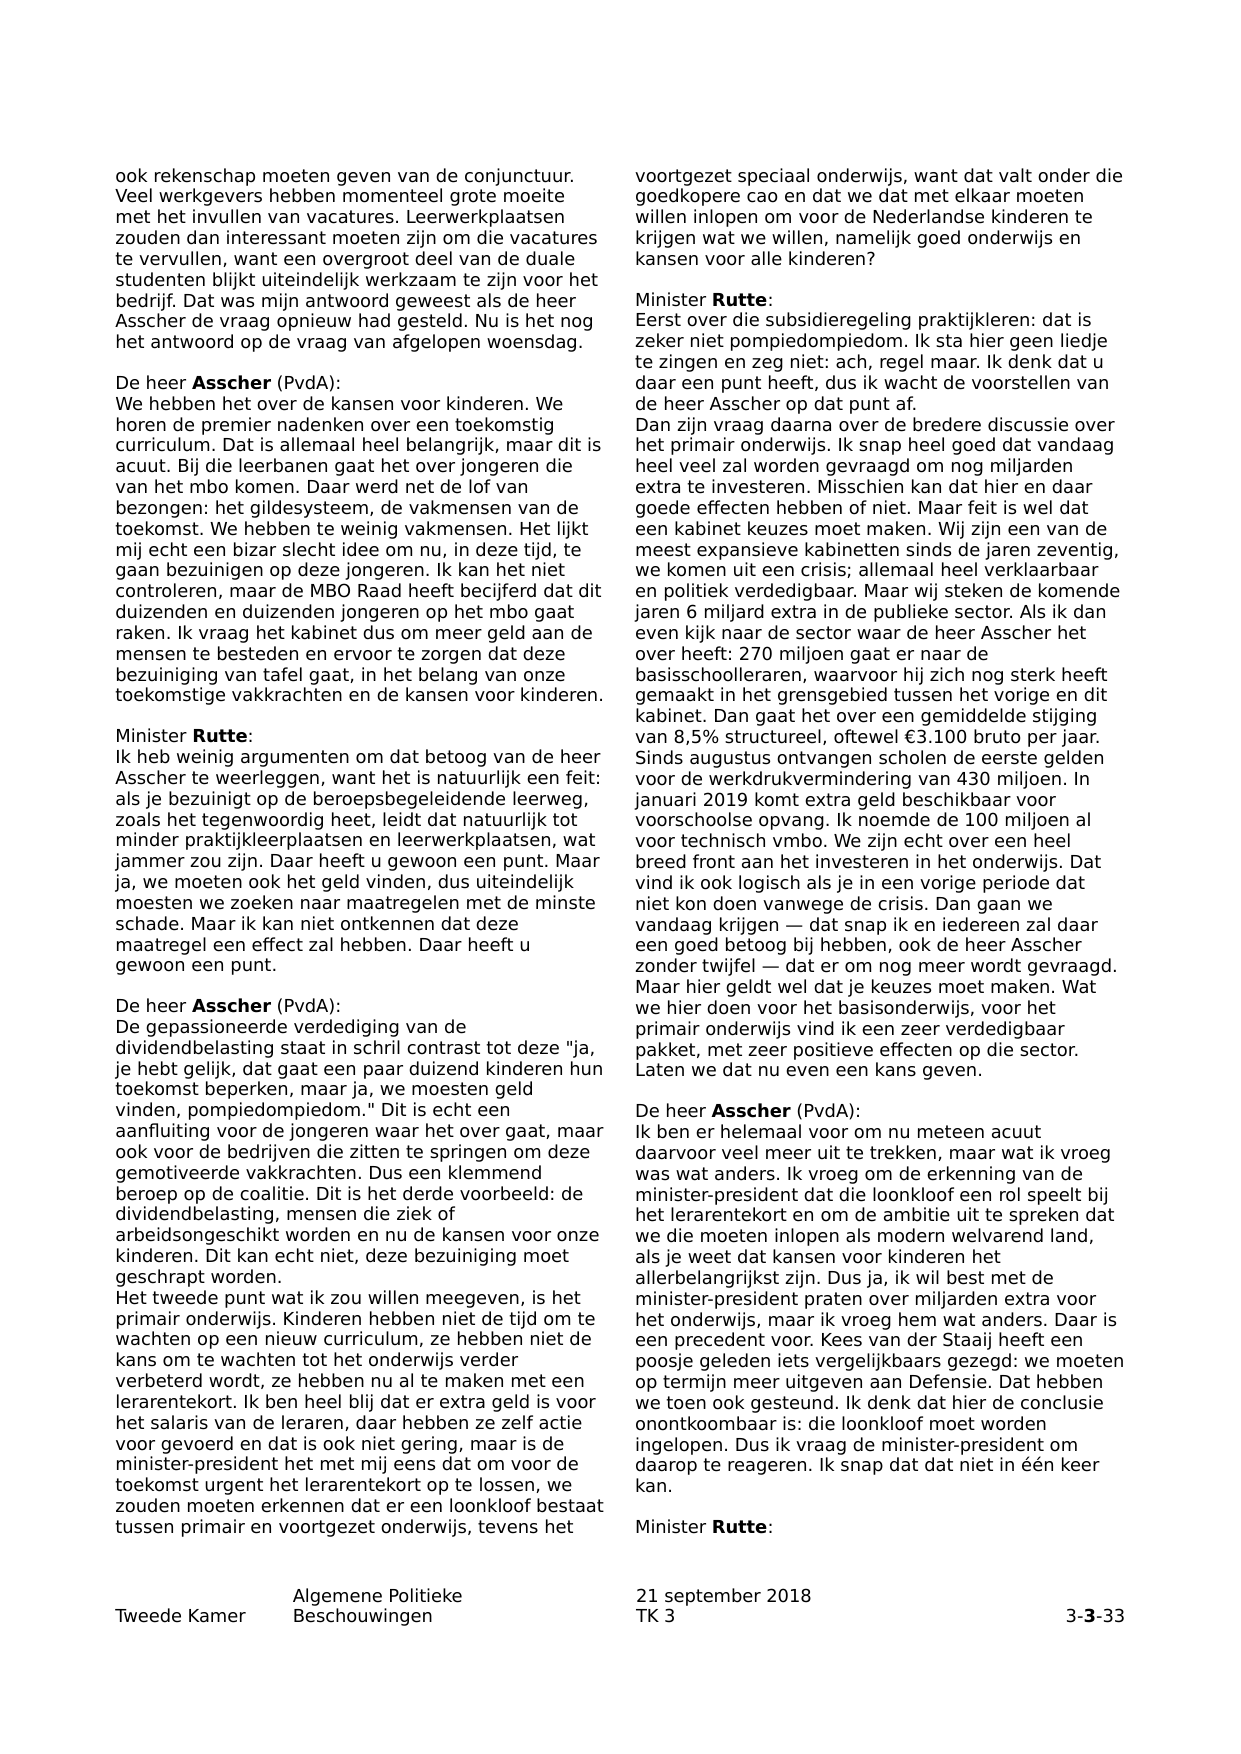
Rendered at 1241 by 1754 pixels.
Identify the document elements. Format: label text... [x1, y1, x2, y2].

text Dan zijn vraag daarna over de bredere discussie over het primair onderwijs. Ik snap heel goed dat vandaag heel veel zal worden gevraagd om nog miljarden extra te investeren. Misschien kan dat hier en daar goede effecten hebben of niet. Maar feit is wel dat een kabinet keuzes moet maken. Wij zijn een van de meest expansieve kabinetten sinds de jaren zeventig, we komen uit een crisis; allemaal heel verklaarbaar en politiek verdedigbaar. Maar wij steken de komende jaren 6 miljard extra in de publieke sector. Als ik dan even kijk naar de sector waar de heer Asscher het over heeft: 270 miljoen gaat er naar de basisschoolleraren, waarvoor hij zich nog sterk heeft gemaakt in het grensgebied tussen het vorige en dit kabinet. Dan gaat het over een gemiddelde stijging van 8,5% structureel, oftewel €3.100 bruto per jaar. Sinds augustus ontvangen scholen de eerste gelden voor de werkdrukvermindering van 430 miljoen. In januari 2019 komt extra geld beschikbaar voor voorschoolse opvang. Ik noemde de 100 miljoen al voor technisch vmbo. We zijn echt over een heel breed front aan het investeren in het onderwijs. Dat vind ik ook logisch als je in een vorige periode dat niet kon doen vanwege de crisis. Dan gaan we vandaag krijgen — dat snap ik en iedereen zal daar een goed betoog bij hebben, ook de heer Asscher zonder twijfel — dat er om nog meer wordt gevraagd. Maar hier geldt wel dat je keuzes moet maken. Wat we hier doen voor het basisonderwijs, voor het primair onderwijs vind ik een zeer verdedigbaar pakket, met zeer positieve effecten op die sector. Laten we dat nu even een kans geven. [635, 414, 1125, 1081]
text De gepassioneerde verdediging van de dividendbelasting staat in schril contrast tot deze "ja, je hebt gelijk, dat gaat een paar duizend kinderen hun toekomst beperken, maar ja, we moesten geld vinden, pompiedompiedom." Dit is echt een aanfluiting voor de jongeren waar het over gaat, maar ook voor de bedrijven die zitten te springen om deze gemotiveerde vakkrachten. Dus een klemmend beroep op de coalitie. Dit is het derde voorbeeld: de dividendbelasting, mensen die ziek of arbeidsongeschikt worden en nu de kansen voor onze kinderen. Dit kan echt niet, deze bezuiniging moet geschrapt worden. [115, 1017, 605, 1287]
text ook rekenschap moeten geven van de conjunctuur. Veel werkgevers hebben momenteel grote moeite met het invullen van vacatures. Leerwerkplaatsen zouden dan interessant moeten zijn om die vacatures te vervullen, want een overgroot deel van de duale studenten blijkt uiteindelijk werkzaam te zijn voor het bedrijf. Dat was mijn antwoord geweest als de heer Asscher de vraag opnieuw had gesteld. Nu is het nog het antwoord op de vraag van afgelopen woensdag. [115, 165, 605, 353]
text Ik ben er helemaal voor om nu meteen acuut daarvoor veel meer uit te trekken, maar wat ik vroeg was wat anders. Ik vroeg om de erkenning van de minister-president dat die loonkloof een rol speelt bij het lerarentekort en om de ambitie uit te spreken dat we die moeten inlopen als modern welvarend land, als je weet dat kansen voor kinderen het allerbelangrijkst zijn. Dus ja, ik wil best met de minister-president praten over miljarden extra voor het onderwijs, maar ik vroeg hem wat anders. Daar is een precedent voor. Kees van der Staaij heeft een poosje geleden iets vergelijkbaars gezegd: we moeten op termijn meer uitgeven aan Defensie. Dat hebben we toen ook gesteund. Ik denk dat hier de conclusie onontkoombaar is: die loonkloof moet worden ingelopen. Dus ik vraag de minister-president om daarop te reageren. Ik snap dat dat niet in één keer kan. [635, 1122, 1125, 1497]
text We hebben het over de kansen voor kinderen. We horen de premier nadenken over een toekomstig curriculum. Dat is allemaal heel belangrijk, maar dit is acuut. Bij die leerbanen gaat het over jongeren die van het mbo komen. Daar werd net de lof van bezongen: het gildesysteem, de vakmensen van de toekomst. We hebben te weinig vakmensen. Het lijkt mij echt een bizar slecht idee om nu, in deze tijd, te gaan bezuinigen op deze jongeren. Ik kan het niet controleren, maar de MBO Raad heeft becijferd dat dit duizenden en duizenden jongeren op het mbo gaat raken. Ik vraag het kabinet dus om meer geld aan de mensen te besteden en ervoor te zorgen dat deze bezuiniging van tafel gaat, in het belang van onze toekomstige vakkrachten en de kansen voor kinderen. [115, 393, 605, 706]
text voortgezet speciaal onderwijs, want dat valt onder die goedkopere cao en dat we dat met elkaar moeten willen inlopen om voor de Nederlandse kinderen te krijgen wat we willen, namelijk goed onderwijs en kansen voor alle kinderen? [635, 165, 1125, 269]
text De heer Asscher (PvdA): [115, 373, 605, 393]
text Eerst over die subsidieregeling praktijkleren: dat is zeker niet pompiedompiedom. Ik sta hier geen liedje te zingen en zeg niet: ach, regel maar. Ik denk dat u daar een punt heeft, dus ik wacht de voorstellen van de heer Asscher op dat punt af. [635, 310, 1125, 414]
text Minister Rutte: [115, 726, 605, 747]
text De heer Asscher (PvdA): [115, 996, 605, 1017]
text Minister Rutte: [635, 289, 1125, 310]
text Het tweede punt wat ik zou willen meegeven, is het primair onderwijs. Kinderen hebben niet de tijd om te wachten op een nieuw curriculum, ze hebben niet de kans om te wachten tot het onderwijs verder verbeterd wordt, ze hebben nu al te maken met een lerarentekort. Ik ben heel blij dat er extra geld is voor het salaris van de leraren, daar hebben ze zelf actie voor gevoerd en dat is ook niet gering, maar is de minister-president het met mij eens dat om voor de toekomst urgent het lerarentekort op te lossen, we zouden moeten erkennen dat er een loonkloof bestaat tussen primair en voortgezet onderwijs, tevens het [115, 1287, 605, 1537]
text Minister Rutte: [635, 1517, 1125, 1537]
text De heer Asscher (PvdA): [635, 1101, 1125, 1122]
text Ik heb weinig argumenten om dat betoog van de heer Asscher te weerleggen, want het is natuurlijk een feit: als je bezuinigt op de beroepsbegeleidende leerweg, zoals het tegenwoordig heet, leidt dat natuurlijk tot minder praktijkleerplaatsen en leerwerkplaatsen, wat jammer zou zijn. Daar heeft u gewoon een punt. Maar ja, we moeten ook het geld vinden, dus uiteindelijk moesten we zoeken naar maatregelen met de minste schade. Maar ik kan niet ontkennen dat deze maatregel een effect zal hebben. Daar heeft u gewoon een punt. [115, 747, 605, 976]
